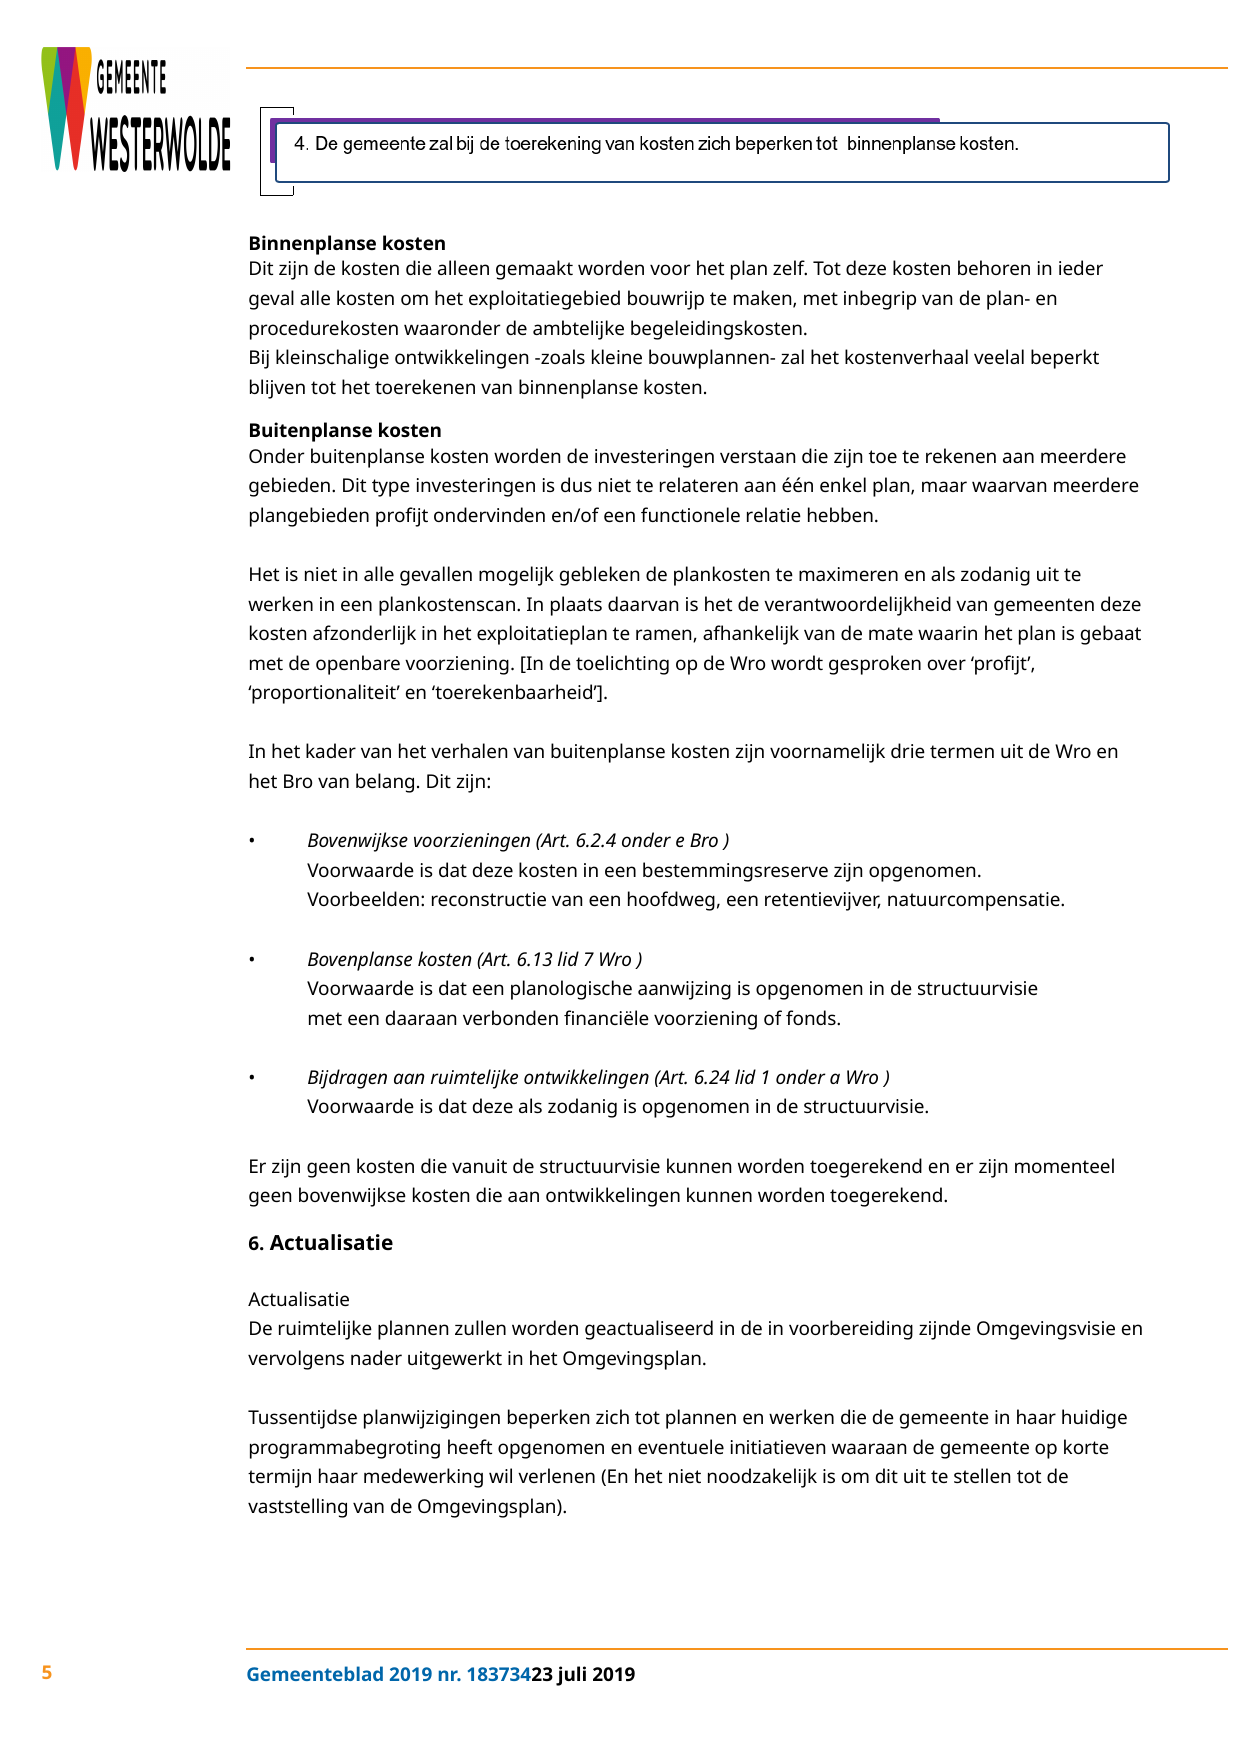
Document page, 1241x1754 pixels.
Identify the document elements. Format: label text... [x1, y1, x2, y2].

text Actualisatie [248, 1286, 1152, 1312]
text Dit zijn de kosten die alleen gemaakt worden voor het plan zelf. Tot deze kosten behoren in ieder geval alle kosten om het exploitatiegebied bouwrijp te maken, met inbegrip van de plan- en procedurekosten waaronder de ambtelijke begeleidingskosten. [248, 256, 1152, 341]
text 6. Actualisatie [248, 1228, 1152, 1256]
list Voorwaarde is dat deze kosten in een bestemmingsreserve zijn opgenomen. [248, 857, 1152, 883]
list Bijdragen aan ruimtelijke ontwikkelingen (Art. 6.24 lid 1 onder a Wro ) [248, 1064, 1152, 1090]
text Bij kleinschalige ontwikkelingen -zoals kleine bouwplannen- zal het kostenverhaal veelal beperkt blijven tot het toerekenen van binnenplanse kosten. [248, 344, 1152, 400]
list Voorbeelden: reconstructie van een hoofdweg, een retentievijver, natuurcompensatie. [248, 887, 1152, 912]
text Onder buitenplanse kosten worden de investeringen verstaan die zijn toe te rekenen aan meerdere gebieden. Dit type investeringen is dus niet te relateren aan één enkel plan, maar waarvan meerdere plangebieden profijt ondervinden en/of een functionele relatie hebben. [248, 443, 1152, 528]
text Er zijn geen kosten die vanuit de structuurvisie kunnen worden toegerekend en er zijn momenteel geen bovenwijkse kosten die aan ontwikkelingen kunnen worden toegerekend. [248, 1153, 1152, 1208]
list met een daaraan verbonden financiële voorziening of fonds. [248, 1005, 1152, 1031]
list Bovenwijkse voorzieningen (Art. 6.2.4 onder e Bro ) [248, 827, 1152, 853]
list Voorwaarde is dat deze als zodanig is opgenomen in de structuurvisie. [248, 1094, 1152, 1119]
text Buitenplanse kosten [248, 417, 1152, 443]
picture [268, 115, 1173, 186]
list Voorwaarde is dat een planologische aanwijzing is opgenomen in de structuurvisie [248, 975, 1152, 1001]
text In het kader van het verhalen van buitenplanse kosten zijn voornamelijk drie termen uit de Wro en het Bro van belang. Dit zijn: [248, 739, 1152, 794]
text Binnenplanse kosten [248, 230, 1152, 256]
text De ruimtelijke plannen zullen worden geactualiseerd in de in voorbereiding zijnde Omgevingsvisie en vervolgens nader uitgewerkt in het Omgevingsplan. [248, 1316, 1152, 1371]
list Bovenplanse kosten (Art. 6.13 lid 7 Wro ) [248, 946, 1152, 971]
picture [41, 47, 231, 172]
text Tussentijdse planwijzigingen beperken zich tot plannen en werken die de gemeente in haar huidige programmabegroting heeft opgenomen en eventuele initiatieven waaraan de gemeente op korte termijn haar medewerking wil verlenen (En het niet noodzakelijk is om dit uit te stellen tot de vaststelling van de Omgevingsplan). [248, 1404, 1152, 1519]
text Het is niet in alle gevallen mogelijk gebleken de plankosten te maximeren en als zodanig uit te werken in een plankostenscan. In plaats daarvan is het de verantwoordelijkheid van gemeenten deze kosten afzonderlijk in het exploitatieplan te ramen, afhankelijk van de mate waarin het plan is gebaat met de openbare voorziening. [In de toelichting op de Wro wordt gesproken over ‘profijt’, ‘proportionaliteit’ en ‘toerekenbaarheid’]. [248, 561, 1152, 705]
